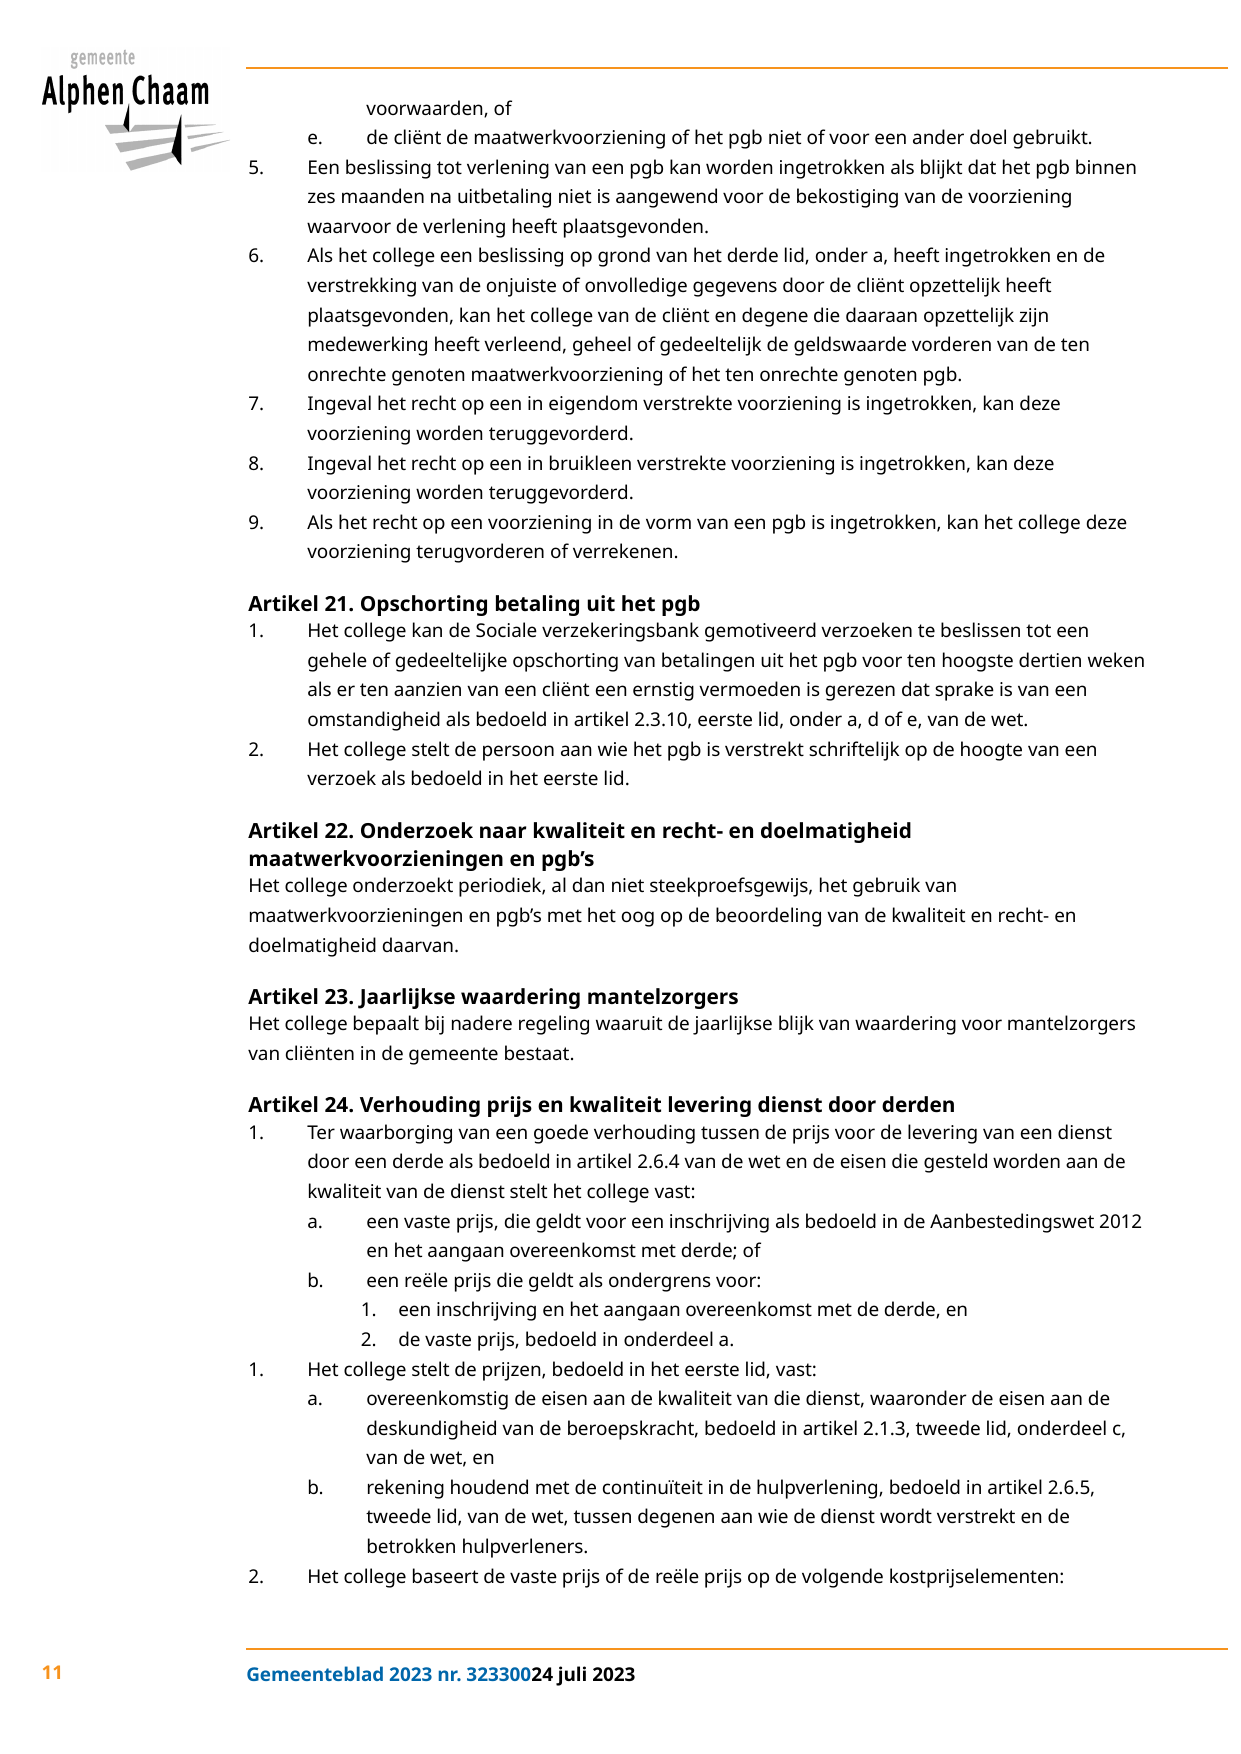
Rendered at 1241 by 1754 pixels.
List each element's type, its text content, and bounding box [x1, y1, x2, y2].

list Ingeval het recht op een in bruikleen verstrekte voorziening is ingetrokken, kan deze voorziening worden teruggevorderd. [248, 450, 1152, 505]
text Het college bepaalt bij nadere regeling waaruit de jaarlijkse blijk van waardering voor mantelzorgers van cliënten in de gemeente bestaat. [248, 1011, 1152, 1066]
text Het college onderzoekt periodiek, al dan niet steekproefsgewijs, het gebruik van maatwerkvoorzieningen en pgb’s met het oog op de beoordeling van de kwaliteit en recht- en doelmatigheid daarvan. [248, 873, 1152, 957]
list de cliënt de maatwerkvoorziening of het pgb niet of voor een ander doel gebruikt. [307, 124, 1152, 150]
list overeenkomstig de eisen aan de kwaliteit van die dienst, waaronder de eisen aan de deskundigheid van de beroepskracht, bedoeld in artikel 2.1.3, tweede lid, onderdeel c, van de wet, en [307, 1385, 1152, 1470]
list Ter waarborging van een goede verhouding tussen de prijs voor de levering van een dienst door een derde als bedoeld in artikel 2.6.4 van de wet en de eisen die gesteld worden aan de kwaliteit van de dienst stelt het college vast: [248, 1119, 1152, 1204]
list de vaste prijs, bedoeld in onderdeel a. [361, 1326, 1152, 1352]
text Artikel 24. Verhouding prijs en kwaliteit levering dienst door derden [248, 1091, 1152, 1119]
text Artikel 22. Onderzoek naar kwaliteit en recht- en doelmatigheid maatwerkvoorzieningen en pgb’s [248, 816, 1152, 873]
list een reële prijs die geldt als ondergrens voor: [307, 1267, 1152, 1293]
text Artikel 23. Jaarlijkse waardering mantelzorgers [248, 982, 1152, 1011]
list Het college kan de Sociale verzekeringsbank gemotiveerd verzoeken te beslissen tot een gehele of gedeeltelijke opschorting van betalingen uit het pgb voor ten hoogste dertien weken als er ten aanzien van een cliënt een ernstig vermoeden is gerezen dat sprake is van een omstandigheid als bedoeld in artikel 2.3.10, eerste lid, onder a, d of e, van de wet. [248, 617, 1152, 732]
list Als het recht op een voorziening in de vorm van een pgb is ingetrokken, kan het college deze voorziening terugvorderen of verrekenen. [248, 509, 1152, 564]
text Artikel 21. Opschorting betaling uit het pgb [248, 589, 1152, 617]
list voorwaarden, of [307, 95, 1152, 121]
list Ingeval het recht op een in eigendom verstrekte voorziening is ingetrokken, kan deze voorziening worden teruggevorderd. [248, 391, 1152, 446]
picture [41, 47, 231, 172]
list Het college stelt de prijzen, bedoeld in het eerste lid, vast: [248, 1356, 1152, 1381]
list Een beslissing tot verlening van een pgb kan worden ingetrokken als blijkt dat het pgb binnen zes maanden na uitbetaling niet is aangewend voor de bekostiging van de voorziening waarvoor de verlening heeft plaatsgevonden. [248, 154, 1152, 239]
list rekening houdend met de continuïteit in de hulpverlening, bedoeld in artikel 2.6.5, tweede lid, van de wet, tussen degenen aan wie de dienst wordt verstrekt en de betrokken hulpverleners. [307, 1474, 1152, 1559]
list Het college stelt de persoon aan wie het pgb is verstrekt schriftelijk op de hoogte van een verzoek als bedoeld in het eerste lid. [248, 736, 1152, 791]
list Als het college een beslissing op grond van het derde lid, onder a, heeft ingetrokken en de verstrekking van de onjuiste of onvolledige gegevens door de cliënt opzettelijk heeft plaatsgevonden, kan het college van de cliënt en degene die daaraan opzettelijk zijn medewerking heeft verleend, geheel of gedeeltelijk de geldswaarde vorderen van de ten onrechte genoten maatwerkvoorziening of het ten onrechte genoten pgb. [248, 243, 1152, 387]
list een inschrijving en het aangaan overeenkomst met de derde, en [361, 1297, 1152, 1322]
list Het college baseert de vaste prijs of de reële prijs op de volgende kostprijselementen: [248, 1563, 1152, 1588]
list een vaste prijs, die geldt voor een inschrijving als bedoeld in de Aanbestedingswet 2012 en het aangaan overeenkomst met derde; of [307, 1208, 1152, 1263]
